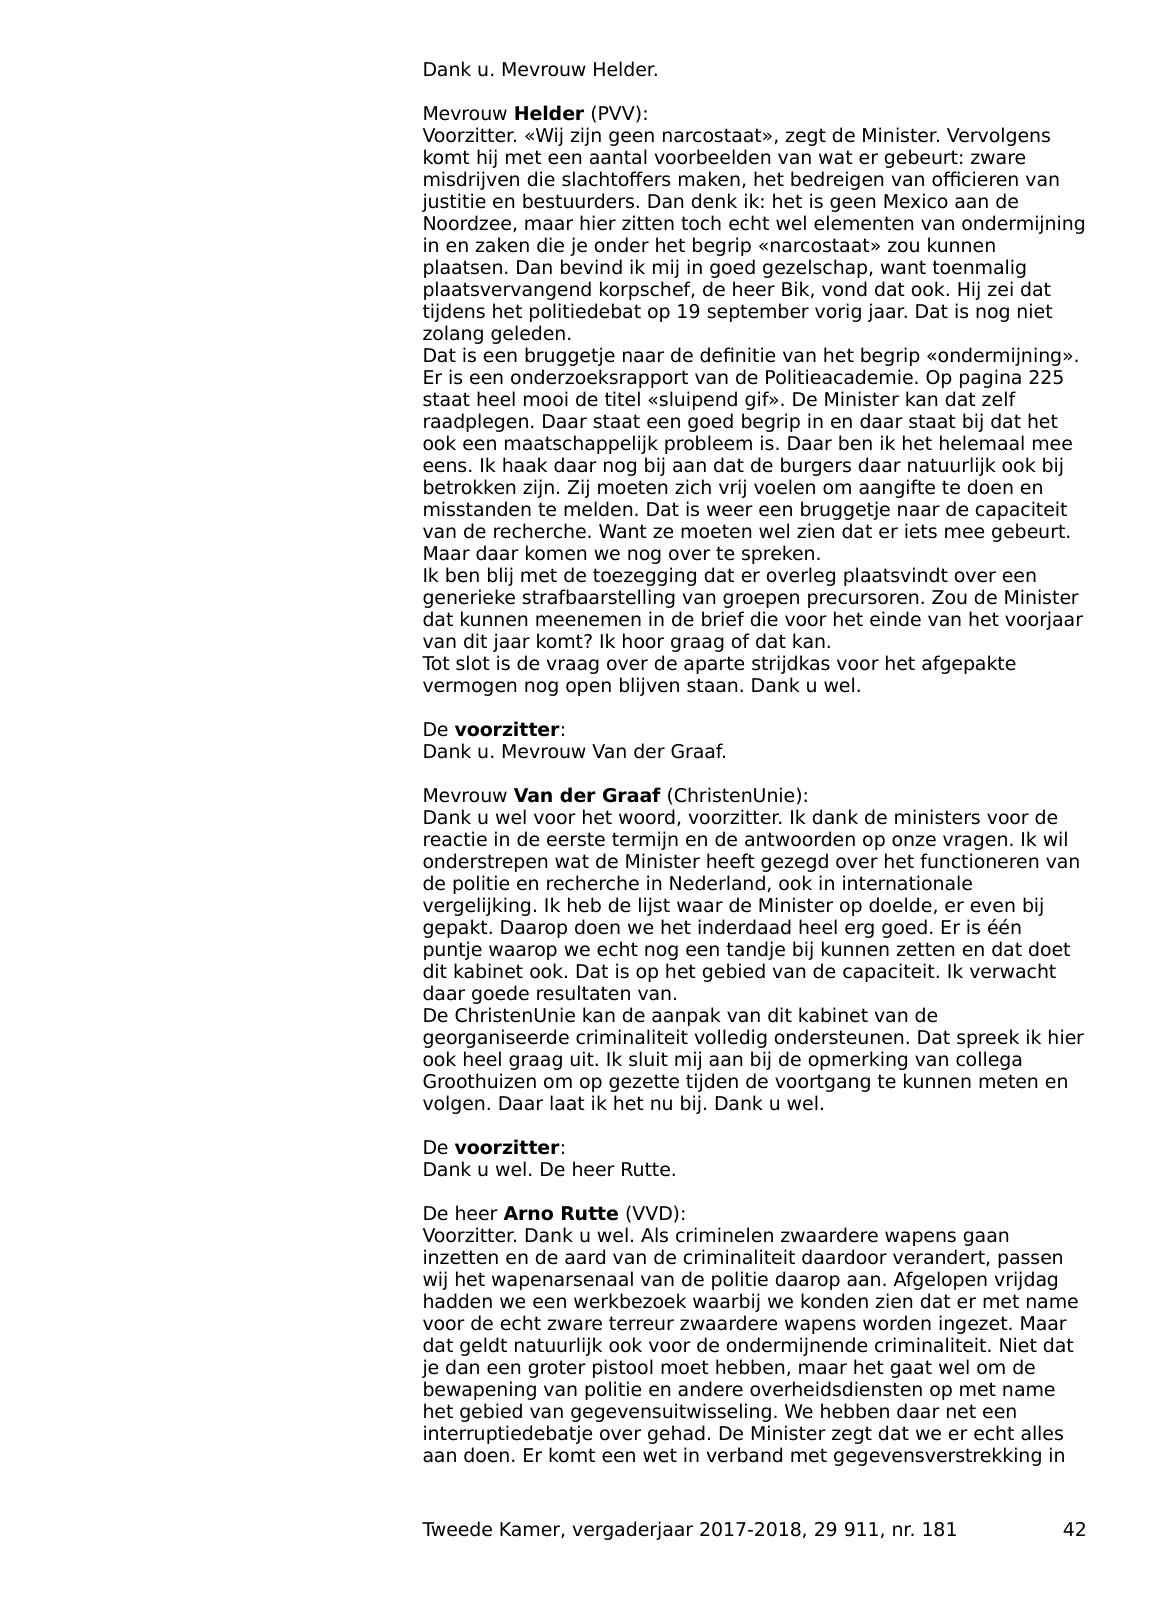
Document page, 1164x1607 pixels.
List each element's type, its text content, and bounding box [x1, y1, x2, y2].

text Mevrouw Van der Graaf (ChristenUnie): [422, 785, 1087, 807]
text De voorzitter: [422, 719, 1087, 741]
text De heer Arno Rutte (VVD): [422, 1203, 1087, 1225]
text Mevrouw Helder (PVV): [422, 103, 1087, 125]
text Voorzitter. Dank u wel. Als criminelen zwaardere wapens gaan inzetten en de aard van de criminaliteit daardoor verandert, passen wij het wapenarsenaal van de politie daarop aan. Afgelopen vrijdag hadden we een werkbezoek waarbij we konden zien dat er met name voor de echt zware terreur zwaardere wapens worden ingezet. Maar dat geldt natuurlijk ook voor de ondermijnende criminaliteit. Niet dat je dan een groter pistool moet hebben, maar het gaat wel om de bewapening van politie en andere overheidsdiensten op met name het gebied van gegevensuitwisseling. We hebben daar net een interruptiedebatje over gehad. De Minister zegt dat we er echt alles aan doen. Er komt een wet in verband met gegevensverstrekking in [422, 1225, 1087, 1467]
text De ChristenUnie kan de aanpak van dit kabinet van de georganiseerde criminaliteit volledig ondersteunen. Dat spreek ik hier ook heel graag uit. Ik sluit mij aan bij de opmerking van collega Groothuizen om op gezette tijden de voortgang te kunnen meten en volgen. Daar laat ik het nu bij. Dank u wel. [422, 1005, 1087, 1115]
text Dank u wel. De heer Rutte. [422, 1159, 1087, 1181]
text De voorzitter: [422, 1137, 1087, 1159]
text Dank u. Mevrouw Helder. [422, 59, 1087, 81]
text Ik ben blij met de toezegging dat er overleg plaatsvindt over een generieke strafbaarstelling van groepen precursoren. Zou de Minister dat kunnen meenemen in de brief die voor het einde van het voorjaar van dit jaar komt? Ik hoor graag of dat kan. [422, 565, 1087, 653]
text Dank u wel voor het woord, voorzitter. Ik dank de ministers voor de reactie in de eerste termijn en de antwoorden op onze vragen. Ik wil onderstrepen wat de Minister heeft gezegd over het functioneren van de politie en recherche in Nederland, ook in internationale vergelijking. Ik heb de lijst waar de Minister op doelde, er even bij gepakt. Daarop doen we het inderdaad heel erg goed. Er is één puntje waarop we echt nog een tandje bij kunnen zetten en dat doet dit kabinet ook. Dat is op het gebied van de capaciteit. Ik verwacht daar goede resultaten van. [422, 807, 1087, 1005]
text Dank u. Mevrouw Van der Graaf. [422, 741, 1087, 763]
text Voorzitter. «Wij zijn geen narcostaat», zegt de Minister. Vervolgens komt hij met een aantal voorbeelden van wat er gebeurt: zware misdrijven die slachtoffers maken, het bedreigen van officieren van justitie en bestuurders. Dan denk ik: het is geen Mexico aan de Noordzee, maar hier zitten toch echt wel elementen van ondermijning in en zaken die je onder het begrip «narcostaat» zou kunnen plaatsen. Dan bevind ik mij in goed gezelschap, want toenmalig plaatsvervangend korpschef, de heer Bik, vond dat ook. Hij zei dat tijdens het politiedebat op 19 september vorig jaar. Dat is nog niet zolang geleden. [422, 125, 1087, 345]
text Dat is een bruggetje naar de definitie van het begrip «ondermijning». Er is een onderzoeksrapport van de Politieacademie. Op pagina 225 staat heel mooi de titel «sluipend gif». De Minister kan dat zelf raadplegen. Daar staat een goed begrip in en daar staat bij dat het ook een maatschappelijk probleem is. Daar ben ik het helemaal mee eens. Ik haak daar nog bij aan dat de burgers daar natuurlijk ook bij betrokken zijn. Zij moeten zich vrij voelen om aangifte te doen en misstanden te melden. Dat is weer een bruggetje naar de capaciteit van de recherche. Want ze moeten wel zien dat er iets mee gebeurt. Maar daar komen we nog over te spreken. [422, 345, 1087, 565]
text Tot slot is de vraag over de aparte strijdkas voor het afgepakte vermogen nog open blijven staan. Dank u wel. [422, 653, 1087, 697]
